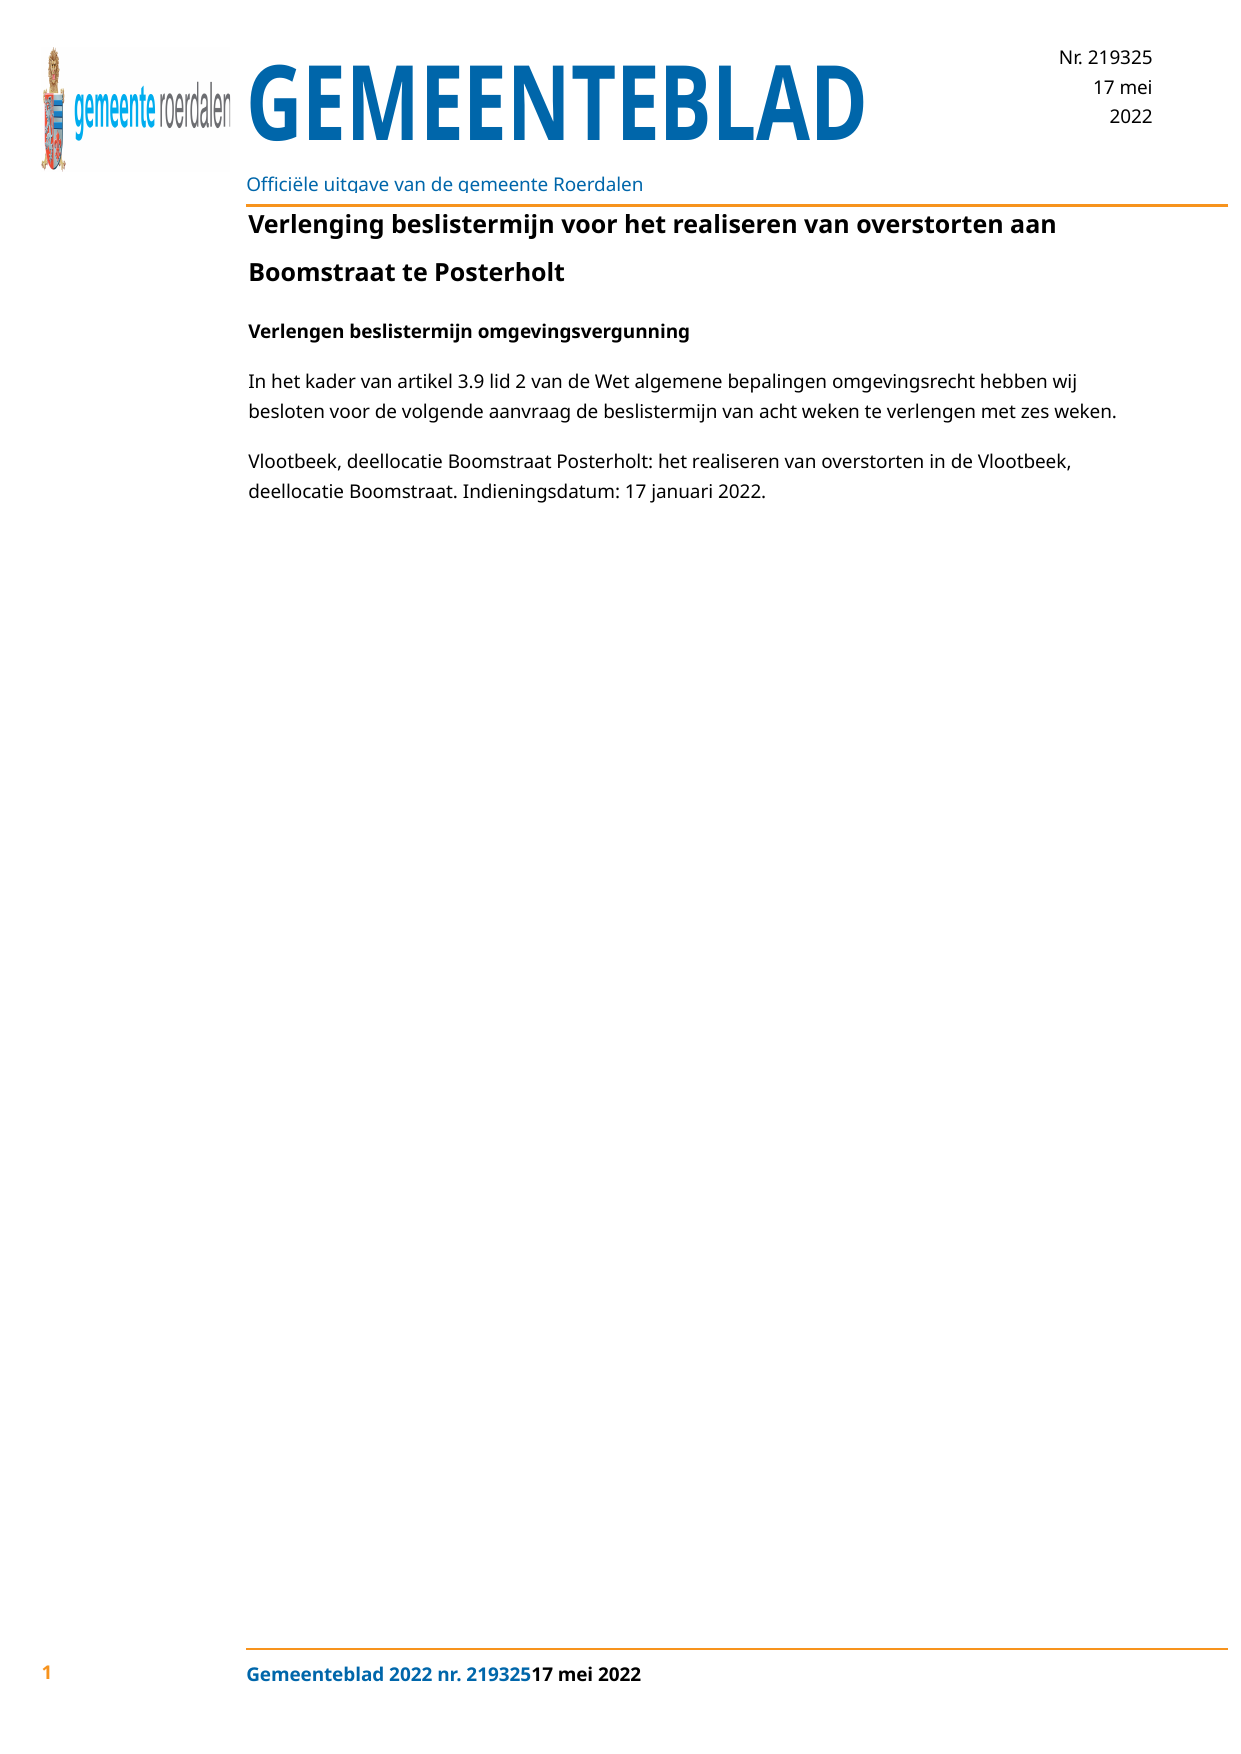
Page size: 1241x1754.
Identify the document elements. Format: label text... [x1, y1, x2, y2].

picture [41, 47, 231, 172]
text Vlootbeek, deellocatie Boomstraat Posterholt: het realiseren van overstorten in de Vlootbeek, deellocatie Boomstraat. Indieningsdatum: 17 januari 2022. [248, 448, 1152, 504]
text In het kader van artikel 3.9 lid 2 van de Wet algemene bepalingen omgevingsrecht hebben wij besloten voor de volgende aanvraag de beslistermijn van acht weken te verlengen met zes weken. [248, 368, 1152, 424]
text Verlengen beslistermijn omgevingsvergunning [248, 318, 1152, 344]
text Verlenging beslistermijn voor het realiseren van overstorten aan Boomstraat te Posterholt [248, 207, 1152, 288]
